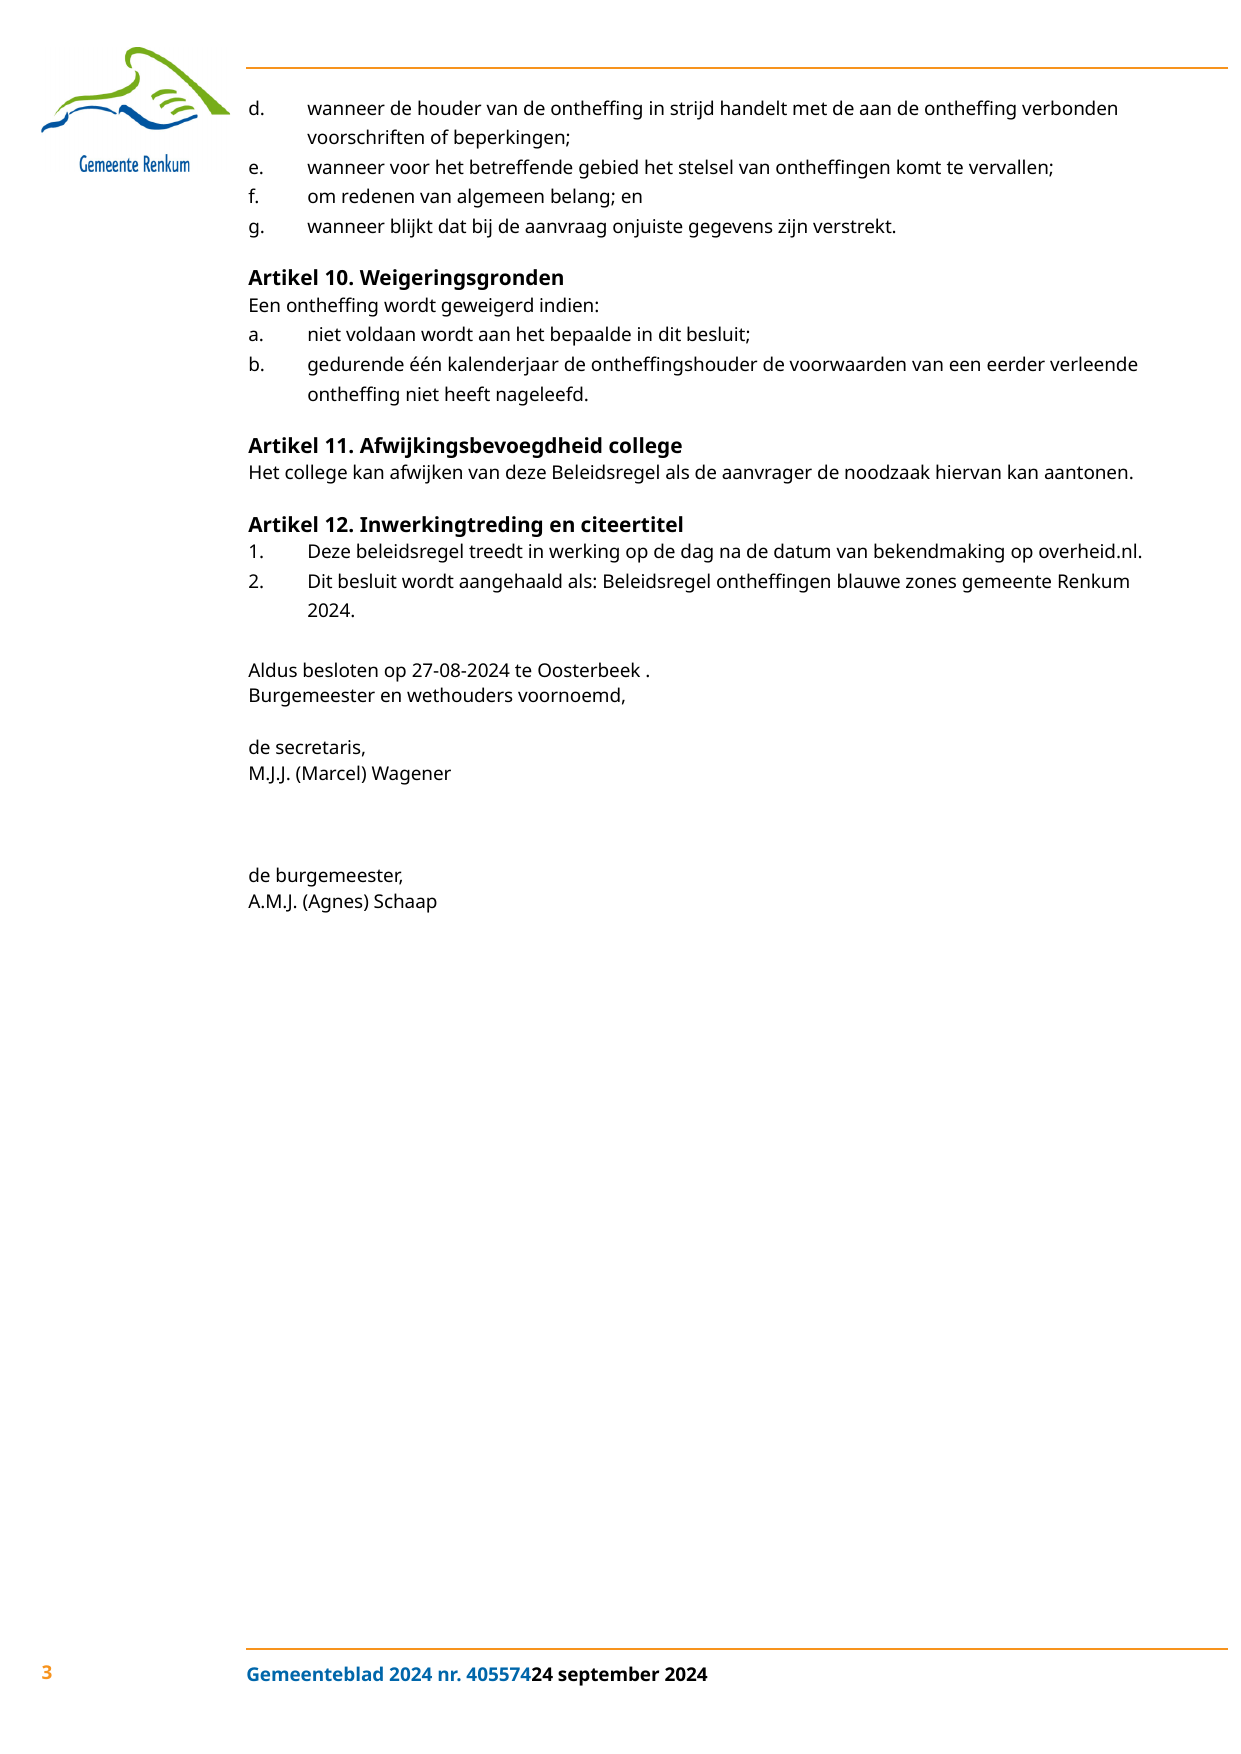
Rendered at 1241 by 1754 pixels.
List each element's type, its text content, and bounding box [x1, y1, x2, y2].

picture [41, 47, 231, 172]
list Deze beleidsregel treedt in werking op de dag na de datum van bekendmaking op overheid.nl. [248, 538, 1152, 564]
list wanneer blijkt dat bij de aanvraag onjuiste gegevens zijn verstrekt. [248, 213, 1152, 239]
text Artikel 12. Inwerkingtreding en citeertitel [248, 510, 1152, 538]
list gedurende één kalenderjaar de ontheffingshouder de voorwaarden van een eerder verleende ontheffing niet heeft nageleefd. [248, 351, 1152, 406]
text Artikel 11. Afwijkingsbevoegdheid college [248, 431, 1152, 459]
text Artikel 10. Weigeringsgronden [248, 263, 1152, 292]
list niet voldaan wordt aan het bepaalde in dit besluit; [248, 322, 1152, 347]
text Aldus besloten op 27-08-2024 te Oosterbeek . [248, 657, 1152, 682]
list wanneer de houder van de ontheffing in strijd handelt met de aan de ontheffing verbonden voorschriften of beperkingen; [248, 95, 1152, 150]
list wanneer voor het betreffende gebied het stelsel van ontheffingen komt te vervallen; [248, 154, 1152, 180]
list om redenen van algemeen belang; en [248, 183, 1152, 209]
text Burgemeester en wethouders voornoemd, [248, 682, 1152, 708]
text Het college kan afwijken van deze Beleidsregel als de aanvrager de noodzaak hiervan kan aantonen. [248, 459, 1152, 485]
text M.J.J. (Marcel) Wagener [248, 760, 1152, 785]
text de secretaris, [248, 734, 1152, 760]
text de burgemeester, [248, 863, 1152, 888]
text A.M.J. (Agnes) Schaap [248, 888, 1152, 914]
list Dit besluit wordt aangehaald als: Beleidsregel ontheffingen blauwe zones gemeente Renkum 2024. [248, 568, 1152, 623]
text Een ontheffing wordt geweigerd indien: [248, 292, 1152, 318]
